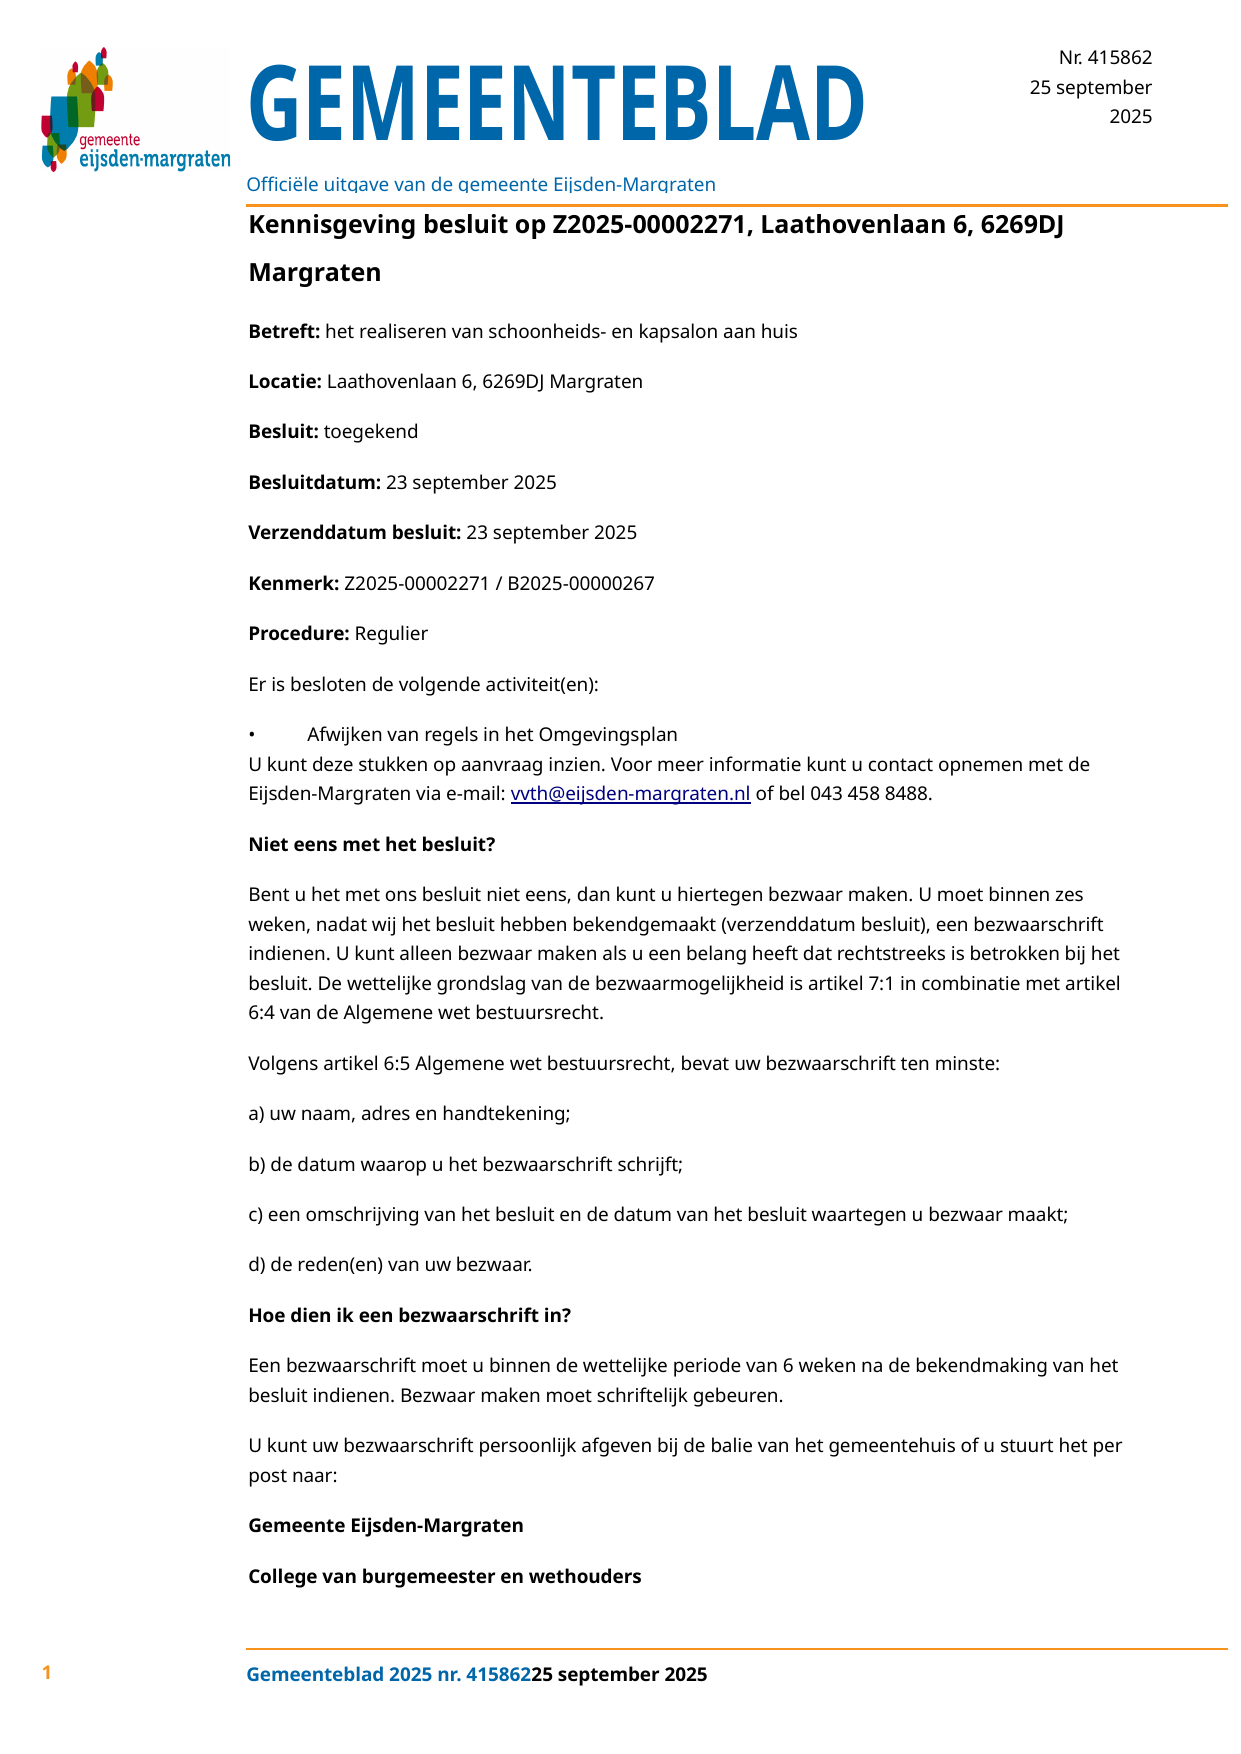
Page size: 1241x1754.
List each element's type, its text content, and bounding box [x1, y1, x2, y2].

text Kennisgeving besluit op Z2025-00002271, Laathovenlaan 6, 6269DJ Margraten [248, 207, 1152, 288]
picture [41, 47, 231, 172]
text Locatie: Laathovenlaan 6, 6269DJ Margraten [248, 368, 1152, 394]
text Kenmerk: Z2025-00002271 / B2025-00000267 [248, 570, 1152, 596]
text U kunt uw bezwaarschrift persoonlijk afgeven bij de balie van het gemeentehuis of u stuurt het per post naar: [248, 1432, 1152, 1488]
text Bent u het met ons besluit niet eens, dan kunt u hiertegen bezwaar maken. U moet binnen zes weken, nadat wij het besluit hebben bekendgemaakt (verzenddatum besluit), een bezwaarschrift indienen. U kunt alleen bezwaar maken als u een belang heeft dat rechtstreeks is betrokken bij het besluit. De wettelijke grondslag van de bezwaarmogelijkheid is artikel 7:1 in combinatie met artikel 6:4 van de Algemene wet bestuursrecht. [248, 881, 1152, 1025]
text d) de reden(en) van uw bezwaar. [248, 1252, 1152, 1277]
text Besluitdatum: 23 september 2025 [248, 469, 1152, 495]
text c) een omschrijving van het besluit en de datum van het besluit waartegen u bezwaar maakt; [248, 1201, 1152, 1227]
text Volgens artikel 6:5 Algemene wet bestuursrecht, bevat uw bezwaarschrift ten minste: [248, 1050, 1152, 1076]
text Besluit: toegekend [248, 419, 1152, 444]
list Afwijken van regels in het Omgevingsplan [248, 721, 1152, 747]
text Hoe dien ik een bezwaarschrift in? [248, 1302, 1152, 1328]
text College van burgemeester en wethouders [248, 1563, 1152, 1589]
text Een bezwaarschrift moet u binnen de wettelijke periode van 6 weken na de bekendmaking van het besluit indienen. Bezwaar maken moet schriftelijk gebeuren. [248, 1352, 1152, 1408]
text U kunt deze stukken op aanvraag inzien. Voor meer informatie kunt u contact opnemen met de Eijsden-Margraten via e-mail: vvth@eijsden-margraten.nl of bel 043 458 8488. [248, 751, 1152, 806]
text a) uw naam, adres en handtekening; [248, 1100, 1152, 1126]
text Niet eens met het besluit? [248, 831, 1152, 857]
text Verzenddatum besluit: 23 september 2025 [248, 519, 1152, 545]
text Procedure: Regulier [248, 620, 1152, 646]
text b) de datum waarop u het bezwaarschrift schrijft; [248, 1151, 1152, 1177]
text Betreft: het realiseren van schoonheids- en kapsalon aan huis [248, 318, 1152, 344]
text Gemeente Eijsden-Margraten [248, 1512, 1152, 1538]
text Er is besloten de volgende activiteit(en): [248, 671, 1152, 697]
